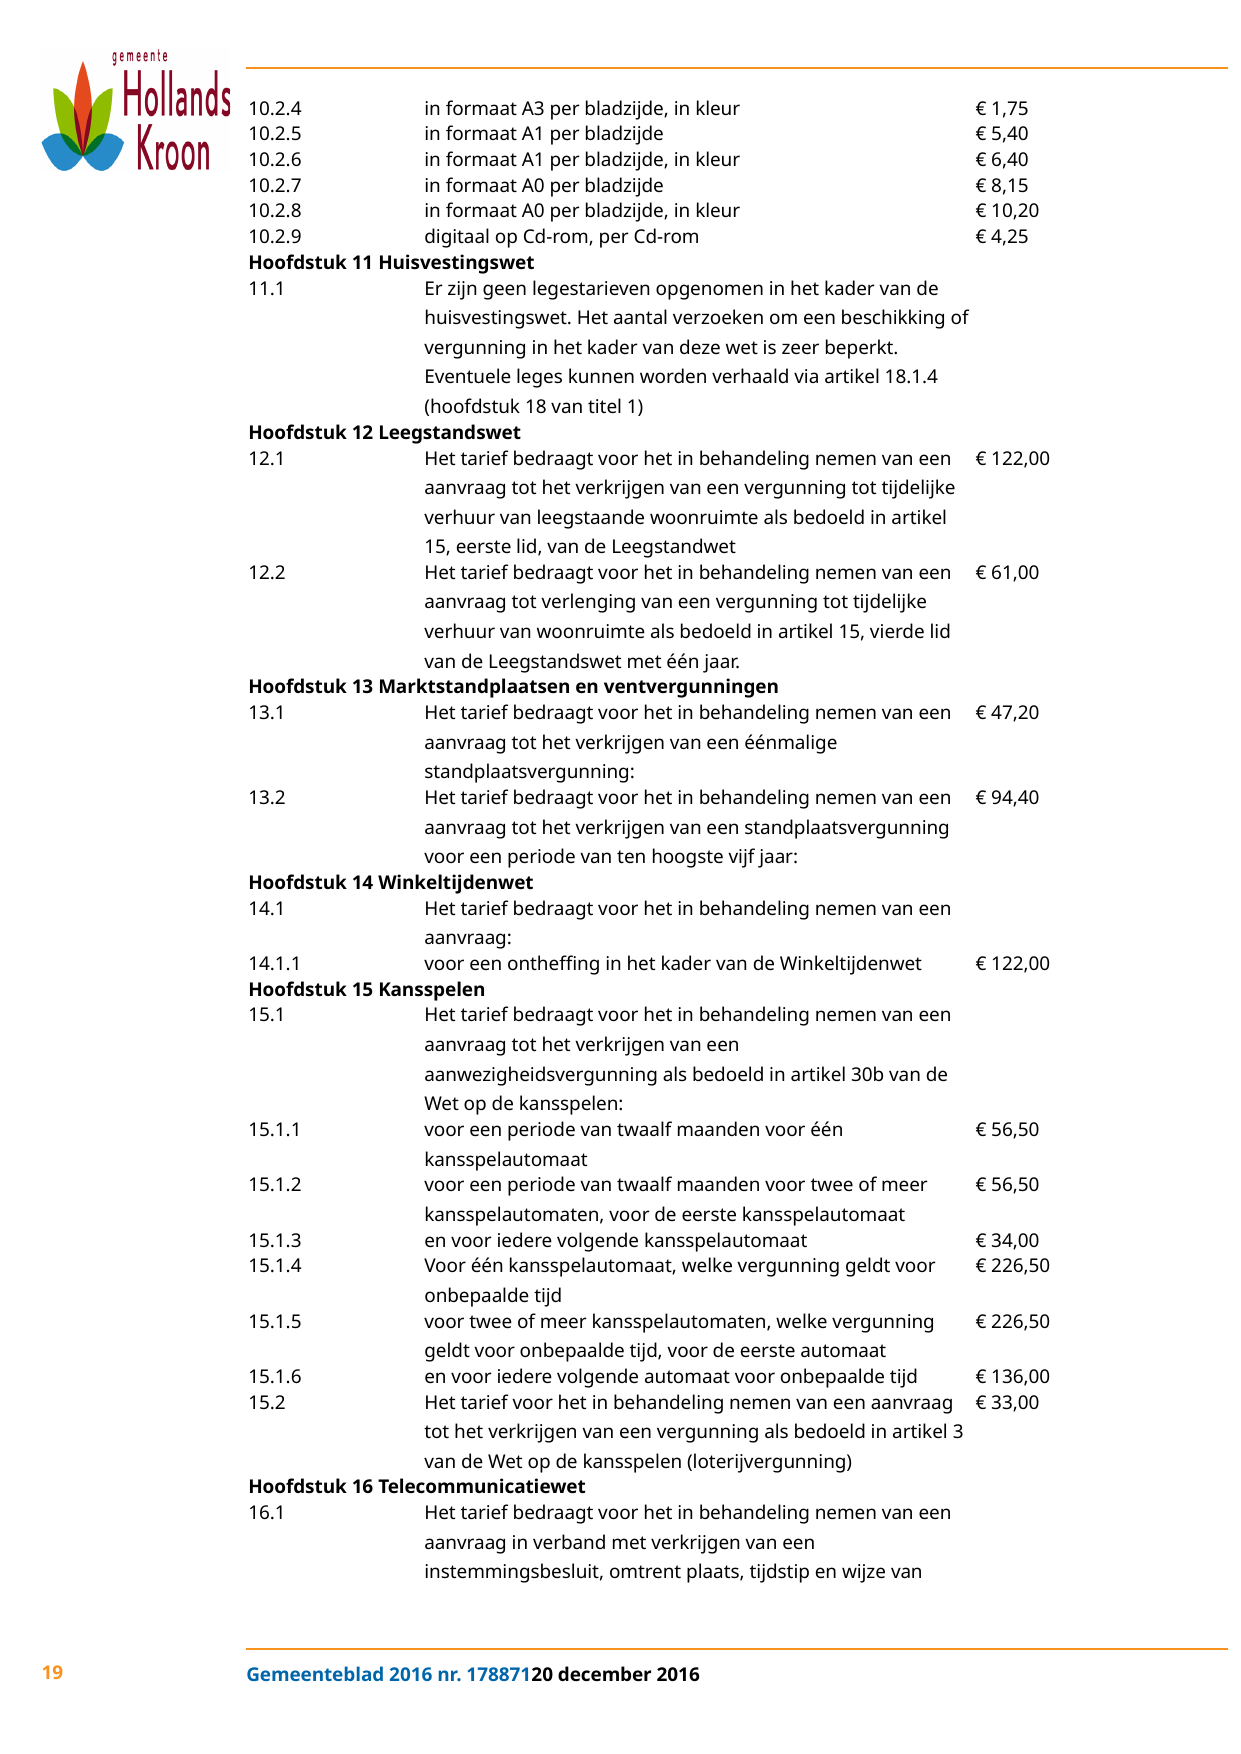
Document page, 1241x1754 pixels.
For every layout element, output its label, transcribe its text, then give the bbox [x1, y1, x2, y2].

table_cell 14.1.1 [248, 950, 424, 976]
table_cell 15.1 [248, 1002, 424, 1116]
table_cell 11.1 [248, 275, 424, 419]
table_cell € 4,25 [975, 224, 1152, 249]
table_cell 15.1.6 [248, 1363, 424, 1389]
table_cell € 34,00 [975, 1227, 1152, 1252]
table_cell € 56,50 [975, 1116, 1152, 1171]
table_cell € 136,00 [975, 1363, 1152, 1389]
table_cell € 122,00 [975, 445, 1152, 559]
table_cell voor twee of meer kansspelautomaten, welke vergunning geldt voor onbepaalde tijd, voor de eerste automaat [424, 1308, 975, 1363]
table_cell [975, 275, 1152, 419]
table_cell € 56,50 [975, 1171, 1152, 1227]
table_cell € 94,40 [975, 784, 1152, 869]
table_cell 15.1.2 [248, 1171, 424, 1227]
table_cell in formaat A3 per bladzijde, in kleur [424, 95, 975, 121]
table_cell Het tarief bedraagt voor het in behandeling nemen van een aanvraag: [424, 895, 975, 950]
table_cell Hoofdstuk 16 Telecommunicatiewet [248, 1474, 1152, 1499]
table_cell in formaat A0 per bladzijde [424, 172, 975, 198]
table_cell Hoofdstuk 13 Marktstandplaatsen en ventvergunningen [248, 674, 1152, 699]
table_cell Het tarief voor het in behandeling nemen van een aanvraag tot het verkrijgen van een vergunning als bedoeld in artikel 3 van de Wet op de kansspelen (loterijvergunning) [424, 1389, 975, 1474]
table_cell 15.1.5 [248, 1308, 424, 1363]
table_cell € 61,00 [975, 559, 1152, 674]
table_cell € 122,00 [975, 950, 1152, 976]
table_cell [975, 895, 1152, 950]
table_cell voor een ontheffing in het kader van de Winkeltijdenwet [424, 950, 975, 976]
table_cell 12.2 [248, 559, 424, 674]
table_cell 10.2.7 [248, 172, 424, 198]
table_cell Het tarief bedraagt voor het in behandeling nemen van een aanvraag tot het verkrijgen van een aanwezigheidsvergunning als bedoeld in artikel 30b van de Wet op de kansspelen: [424, 1002, 975, 1116]
table_cell in formaat A1 per bladzijde, in kleur [424, 146, 975, 172]
table_cell € 8,15 [975, 172, 1152, 198]
table_cell [975, 1500, 1152, 1584]
table_cell € 226,50 [975, 1253, 1152, 1308]
table_cell 10.2.9 [248, 224, 424, 249]
table_cell [975, 1002, 1152, 1116]
table_cell en voor iedere volgende automaat voor onbepaalde tijd [424, 1363, 975, 1389]
table_cell € 33,00 [975, 1389, 1152, 1474]
table_cell 15.2 [248, 1389, 424, 1474]
table_cell 10.2.8 [248, 198, 424, 223]
table_cell 14.1 [248, 895, 424, 950]
table_cell 10.2.6 [248, 146, 424, 172]
table_cell € 226,50 [975, 1308, 1152, 1363]
picture [41, 47, 231, 172]
table_cell € 47,20 [975, 699, 1152, 784]
table_cell in formaat A0 per bladzijde, in kleur [424, 198, 975, 223]
table_cell Het tarief bedraagt voor het in behandeling nemen van een aanvraag tot het verkrijgen van een éénmalige standplaatsvergunning: [424, 699, 975, 784]
table_cell € 6,40 [975, 146, 1152, 172]
table_cell 15.1.1 [248, 1116, 424, 1171]
table_cell en voor iedere volgende kansspelautomaat [424, 1227, 975, 1252]
table_cell 12.1 [248, 445, 424, 559]
table_cell digitaal op Cd-rom, per Cd-rom [424, 224, 975, 249]
table_cell € 1,75 [975, 95, 1152, 121]
table_cell 16.1 [248, 1500, 424, 1584]
table_cell 10.2.4 [248, 95, 424, 121]
table_cell Voor één kansspelautomaat, welke vergunning geldt voor onbepaalde tijd [424, 1253, 975, 1308]
table_cell voor een periode van twaalf maanden voor twee of meer kansspelautomaten, voor de eerste kansspelautomaat [424, 1171, 975, 1227]
table_cell Hoofdstuk 11 Huisvestingswet [248, 249, 1152, 275]
table_cell 10.2.5 [248, 121, 424, 146]
table_cell € 5,40 [975, 121, 1152, 146]
table_cell 13.1 [248, 699, 424, 784]
table_cell € 10,20 [975, 198, 1152, 223]
table_cell Het tarief bedraagt voor het in behandeling nemen van een aanvraag tot het verkrijgen van een vergunning tot tijdelijke verhuur van leegstaande woonruimte als bedoeld in artikel 15, eerste lid, van de Leegstandwet [424, 445, 975, 559]
table_cell Hoofdstuk 14 Winkeltijdenwet [248, 869, 1152, 895]
table_cell 15.1.4 [248, 1253, 424, 1308]
table_cell 13.2 [248, 784, 424, 869]
table_cell Er zijn geen legestarieven opgenomen in het kader van de huisvestingswet. Het aantal verzoeken om een beschikking of vergunning in het kader van deze wet is zeer beperkt. Eventuele leges kunnen worden verhaald via artikel 18.1.4 (hoofdstuk 18 van titel 1) [424, 275, 975, 419]
table_cell Hoofdstuk 12 Leegstandswet [248, 419, 1152, 445]
table_cell voor een periode van twaalf maanden voor één kansspelautomaat [424, 1116, 975, 1171]
table_cell Hoofdstuk 15 Kansspelen [248, 976, 1152, 1002]
table_cell Het tarief bedraagt voor het in behandeling nemen van een aanvraag in verband met verkrijgen van een instemmingsbesluit, omtrent plaats, tijdstip en wijze van [424, 1500, 975, 1584]
table_cell in formaat A1 per bladzijde [424, 121, 975, 146]
table_cell Het tarief bedraagt voor het in behandeling nemen van een aanvraag tot verlenging van een vergunning tot tijdelijke verhuur van woonruimte als bedoeld in artikel 15, vierde lid van de Leegstandswet met één jaar. [424, 559, 975, 674]
table_cell Het tarief bedraagt voor het in behandeling nemen van een aanvraag tot het verkrijgen van een standplaatsvergunning voor een periode van ten hoogste vijf jaar: [424, 784, 975, 869]
table_cell 15.1.3 [248, 1227, 424, 1252]
